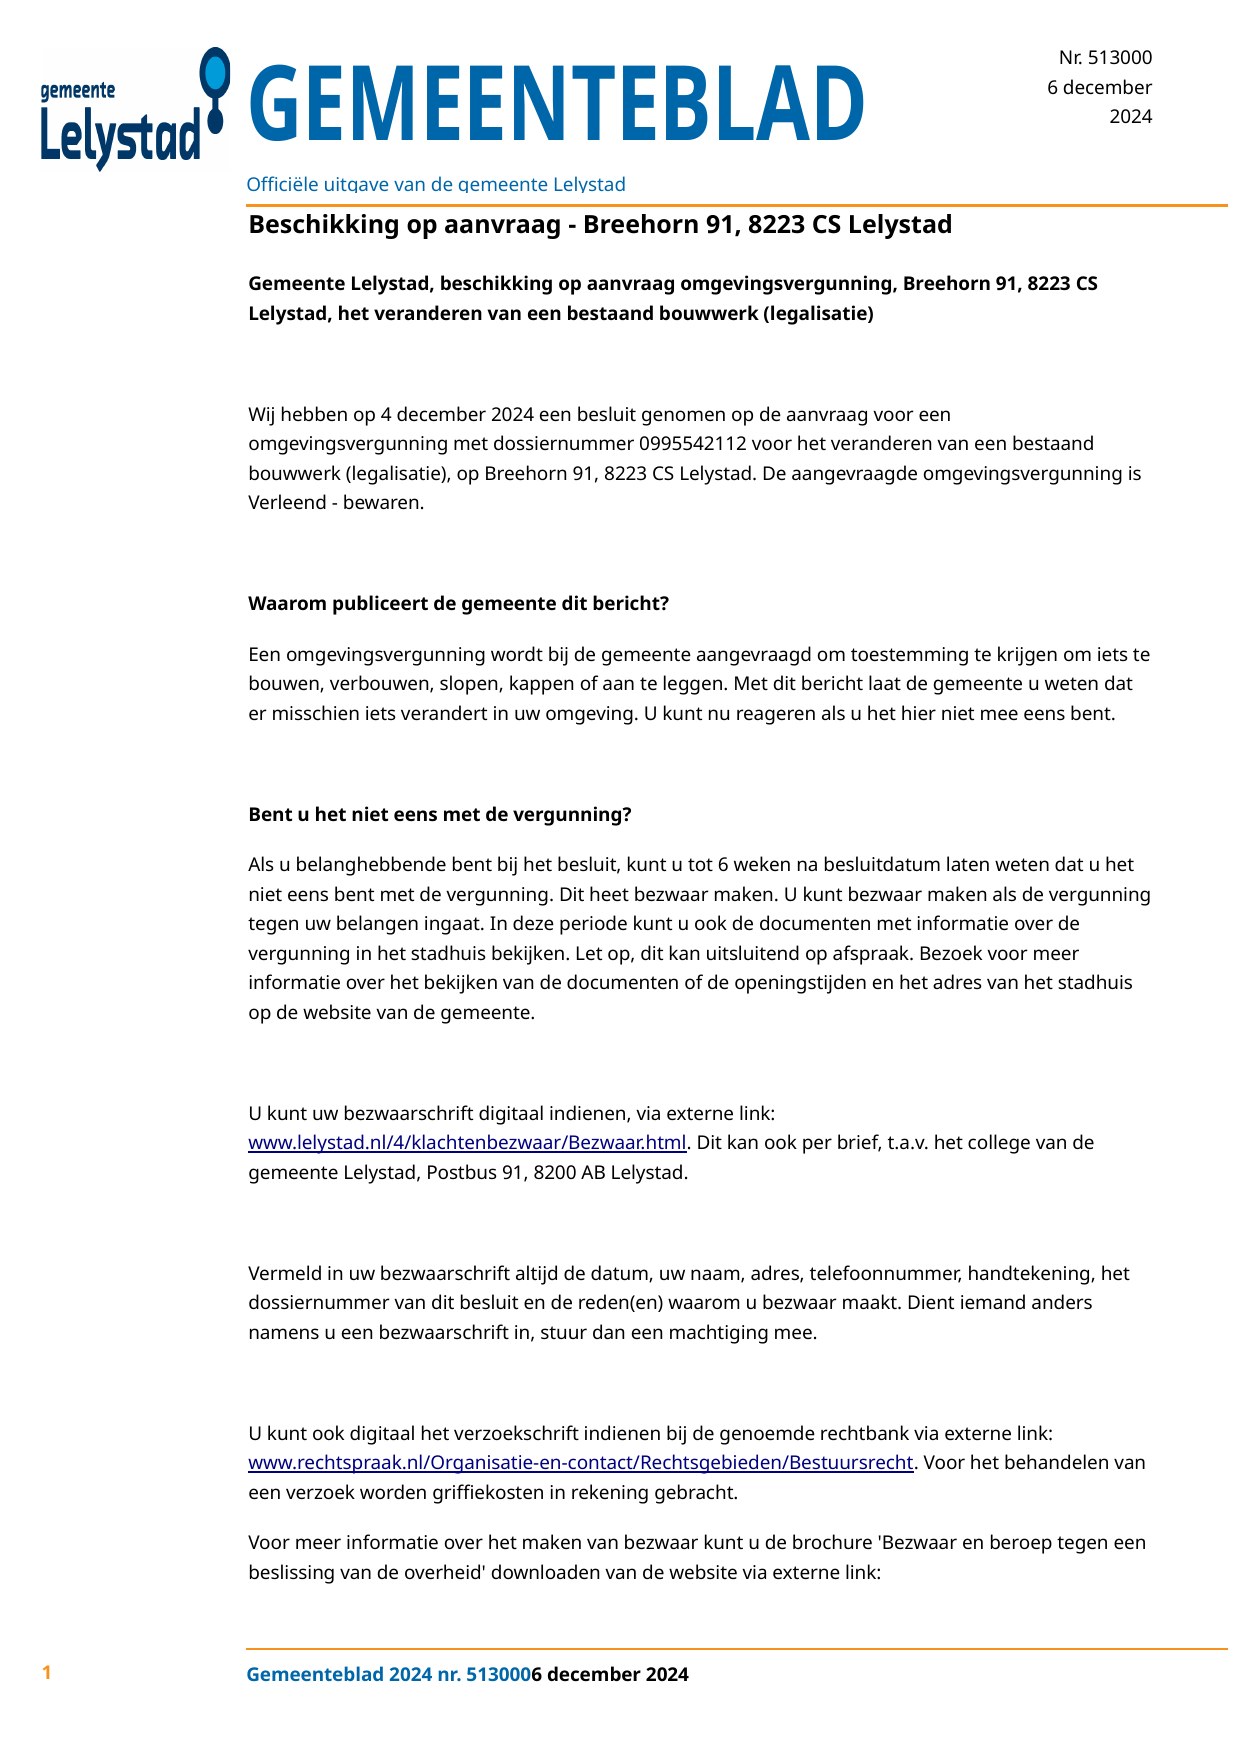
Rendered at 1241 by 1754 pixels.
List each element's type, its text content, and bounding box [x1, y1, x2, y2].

text Bent u het niet eens met de vergunning? [248, 801, 1152, 826]
text U kunt ook digitaal het verzoekschrift indienen bij de genoemde rechtbank via externe link: www.rechtspraak.nl/Organisatie-en-contact/Rechtsgebieden/Bestuursrecht. Voor het behandelen van een verzoek worden griffiekosten in rekening gebracht. [248, 1420, 1152, 1505]
text Een omgevingsvergunning wordt bij de gemeente aangevraagd om toestemming te krijgen om iets te bouwen, verbouwen, slopen, kappen of aan te leggen. Met dit bericht laat de gemeente u weten dat er misschien iets verandert in uw omgeving. U kunt nu reageren als u het hier niet mee eens bent. [248, 641, 1152, 726]
text Voor meer informatie over het maken van bezwaar kunt u de brochure 'Bezwaar en beroep tegen een beslissing van de overheid' downloaden van de website via externe link: [248, 1529, 1152, 1585]
text Als u belanghebbende bent bij het besluit, kunt u tot 6 weken na besluitdatum laten weten dat u het niet eens bent met de vergunning. Dit heet bezwaar maken. U kunt bezwaar maken als de vergunning tegen uw belangen ingaat. In deze periode kunt u ook de documenten met informatie over de vergunning in het stadhuis bekijken. Let op, dit kan uitsluitend op afspraak. Bezoek voor meer informatie over het bekijken van de documenten of de openingstijden en het adres van het stadhuis op de website van de gemeente. [248, 851, 1152, 1025]
text U kunt uw bezwaarschrift digitaal indienen, via externe link: www.lelystad.nl/4/klachtenbezwaar/Bezwaar.html. Dit kan ook per brief, t.a.v. het college van de gemeente Lelystad, Postbus 91, 8200 AB Lelystad. [248, 1100, 1152, 1185]
text Beschikking op aanvraag - Breehorn 91, 8223 CS Lelystad [248, 207, 1152, 241]
picture [41, 47, 231, 172]
text Waarom publiceert de gemeente dit bericht? [248, 590, 1152, 616]
text Vermeld in uw bezwaarschrift altijd de datum, uw naam, adres, telefoonnummer, handtekening, het dossiernummer van dit besluit en de reden(en) waarom u bezwaar maakt. Dient iemand anders namens u een bezwaarschrift in, stuur dan een machtiging mee. [248, 1260, 1152, 1345]
text Wij hebben op 4 december 2024 een besluit genomen op de aanvraag voor een omgevingsvergunning met dossiernummer 0995542112 voor het veranderen van een bestaand bouwwerk (legalisatie), op Breehorn 91, 8223 CS Lelystad. De aangevraagde omgevingsvergunning is Verleend - bewaren. [248, 401, 1152, 515]
text Gemeente Lelystad, beschikking op aanvraag omgevingsvergunning, Breehorn 91, 8223 CS Lelystad, het veranderen van een bestaand bouwwerk (legalisatie) [248, 270, 1152, 326]
